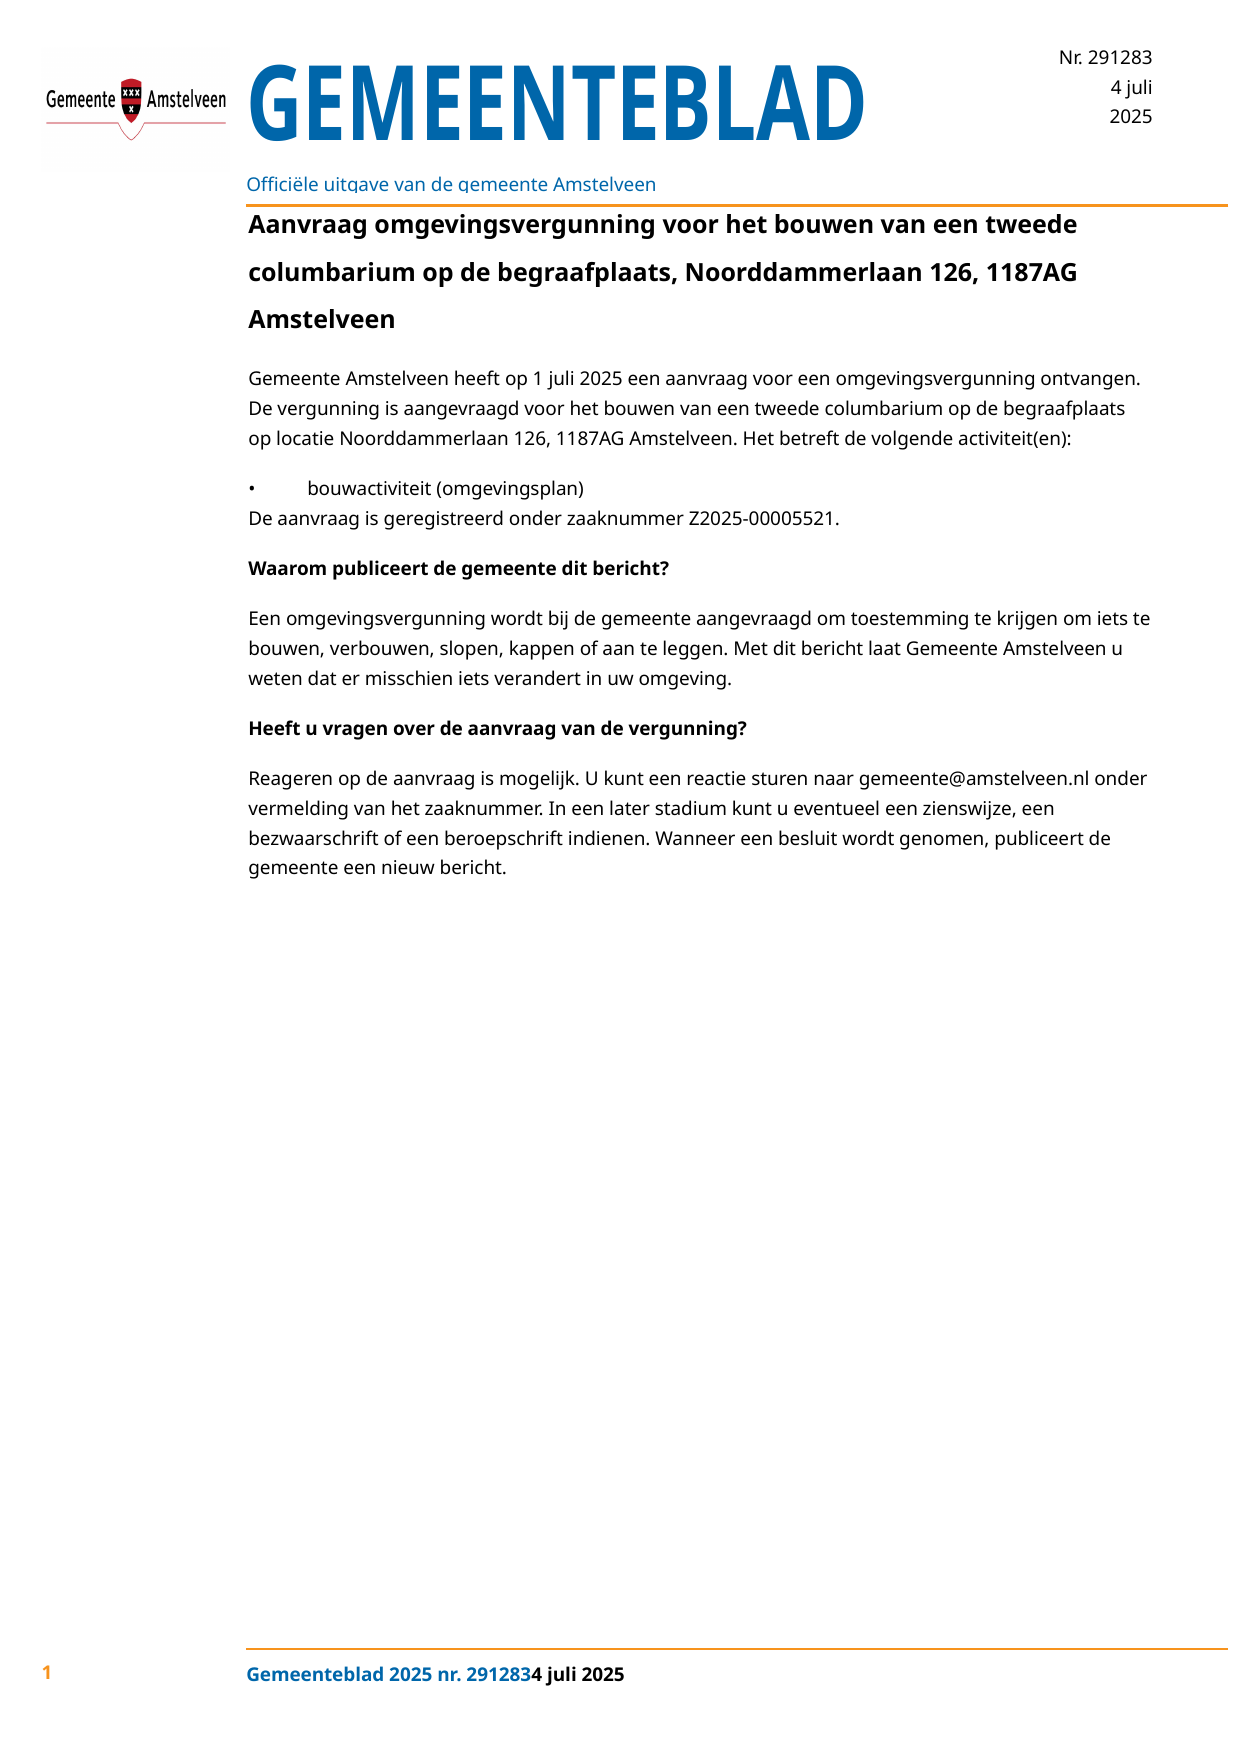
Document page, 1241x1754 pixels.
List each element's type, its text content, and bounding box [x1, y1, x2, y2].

text Een omgevingsvergunning wordt bij de gemeente aangevraagd om toestemming te krijgen om iets te bouwen, verbouwen, slopen, kappen of aan te leggen. Met dit bericht laat Gemeente Amstelveen u weten dat er misschien iets verandert in uw omgeving. [248, 606, 1152, 690]
list bouwactiviteit (omgevingsplan) [248, 475, 1152, 501]
picture [41, 47, 231, 172]
text Waarom publiceert de gemeente dit bericht? [248, 555, 1152, 581]
text Heeft u vragen over de aanvraag van de vergunning? [248, 715, 1152, 741]
text Reageren op de aanvraag is mogelijk. U kunt een reactie sturen naar gemeente@amstelveen.nl onder vermelding van het zaaknummer. In een later stadium kunt u eventueel een zienswijze, een bezwaarschrift of een beroepschrift indienen. Wanneer een besluit wordt genomen, publiceert de gemeente een nieuw bericht. [248, 766, 1152, 880]
text Aanvraag omgevingsvergunning voor het bouwen van een tweede columbarium op de begraafplaats, Noorddammerlaan 126, 1187AG Amstelveen [248, 207, 1152, 336]
text Gemeente Amstelveen heeft op 1 juli 2025 een aanvraag voor een omgevingsvergunning ontvangen. De vergunning is aangevraagd voor het bouwen van een tweede columbarium op de begraafplaats op locatie Noorddammerlaan 126, 1187AG Amstelveen. Het betreft de volgende activiteit(en): [248, 366, 1152, 450]
text De aanvraag is geregistreerd onder zaaknummer Z2025-00005521. [248, 505, 1152, 530]
